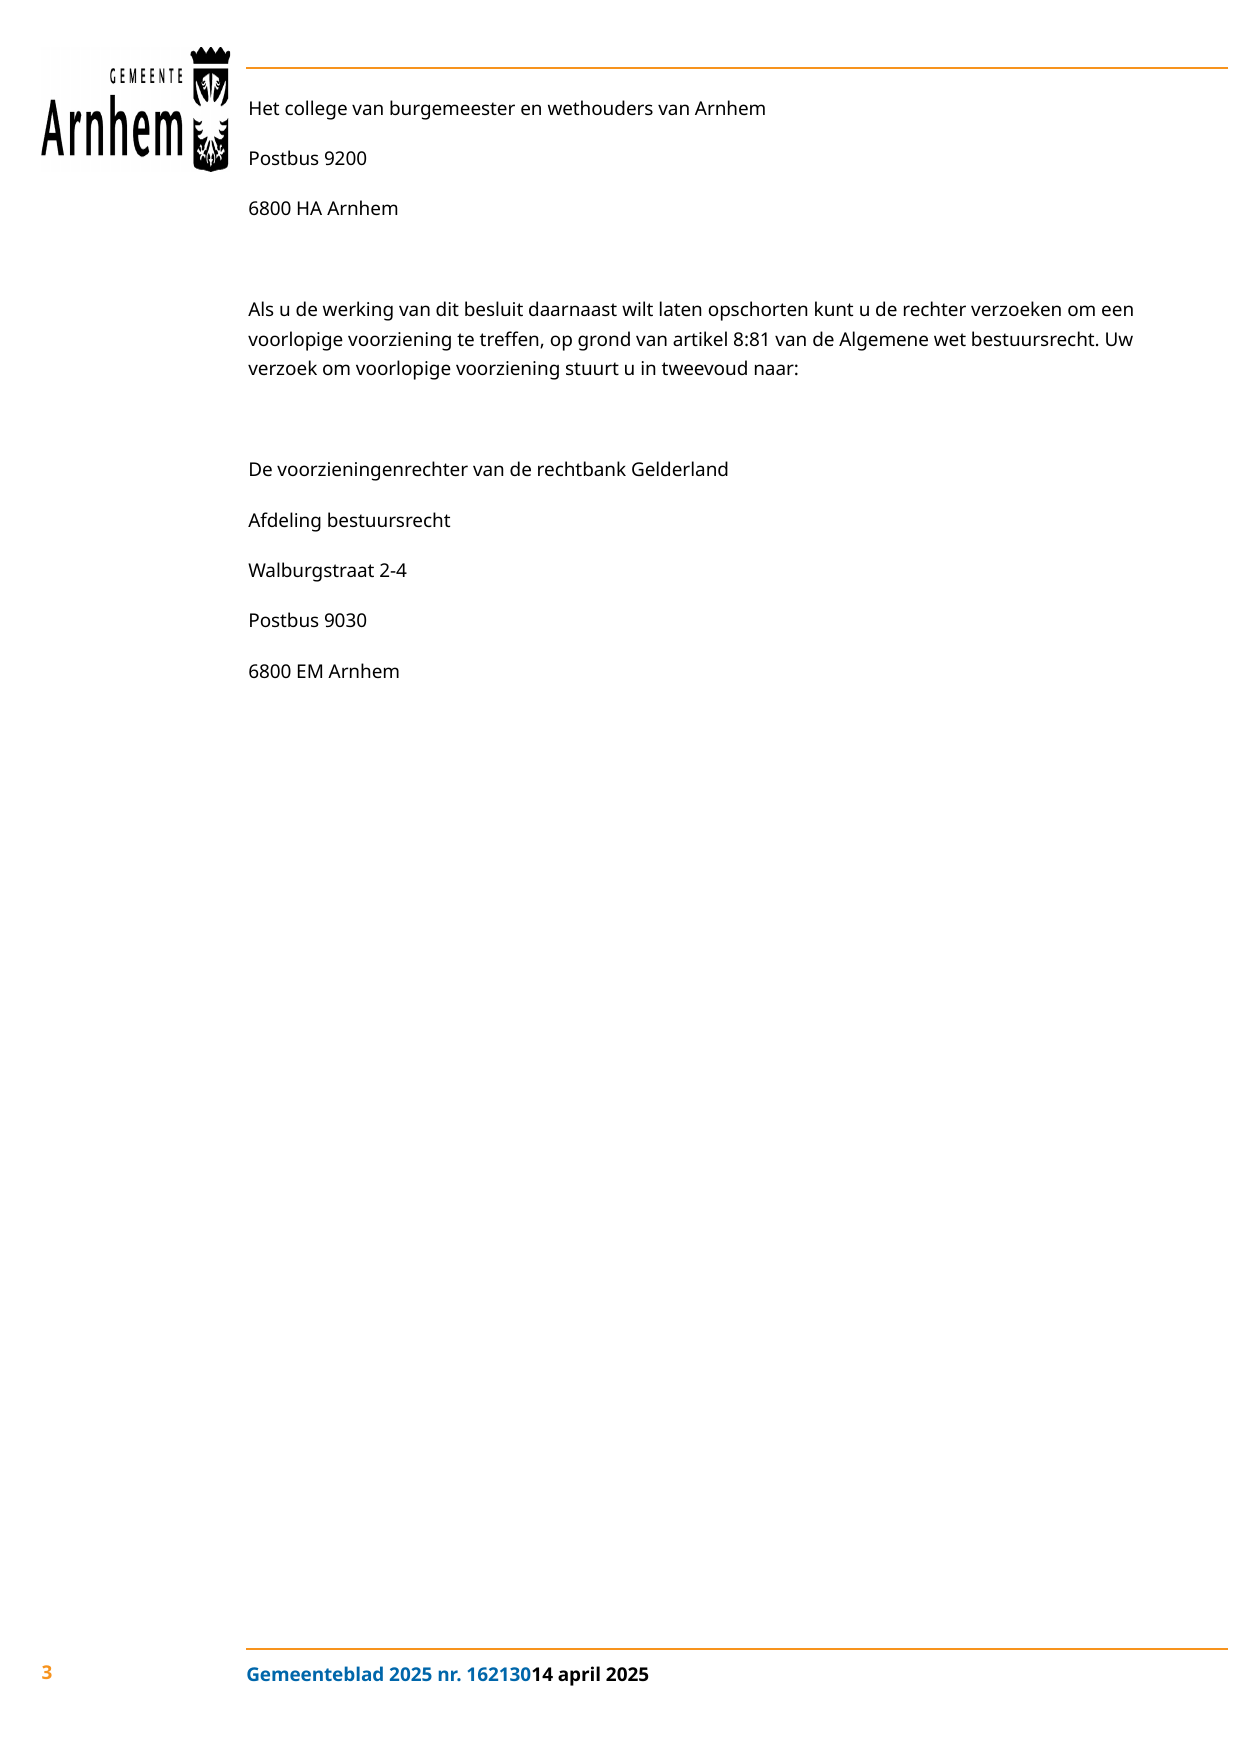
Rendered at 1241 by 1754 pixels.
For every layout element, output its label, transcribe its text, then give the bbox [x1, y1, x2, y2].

text Afdeling bestuursrecht [248, 507, 1152, 533]
text Postbus 9030 [248, 608, 1152, 633]
text Walburgstraat 2-4 [248, 557, 1152, 583]
text Als u de werking van dit besluit daarnaast wilt laten opschorten kunt u de rechter verzoeken om een voorlopige voorziening te treffen, op grond van artikel 8:81 van de Algemene wet bestuursrecht. Uw verzoek om voorlopige voorziening stuurt u in tweevoud naar: [248, 296, 1152, 381]
text 6800 HA Arnhem [248, 196, 1152, 221]
text De voorzieningenrechter van de rechtbank Gelderland [248, 456, 1152, 482]
text Postbus 9200 [248, 145, 1152, 171]
text 6800 EM Arnhem [248, 658, 1152, 684]
picture [41, 47, 231, 172]
text Het college van burgemeester en wethouders van Arnhem [248, 95, 1152, 121]
